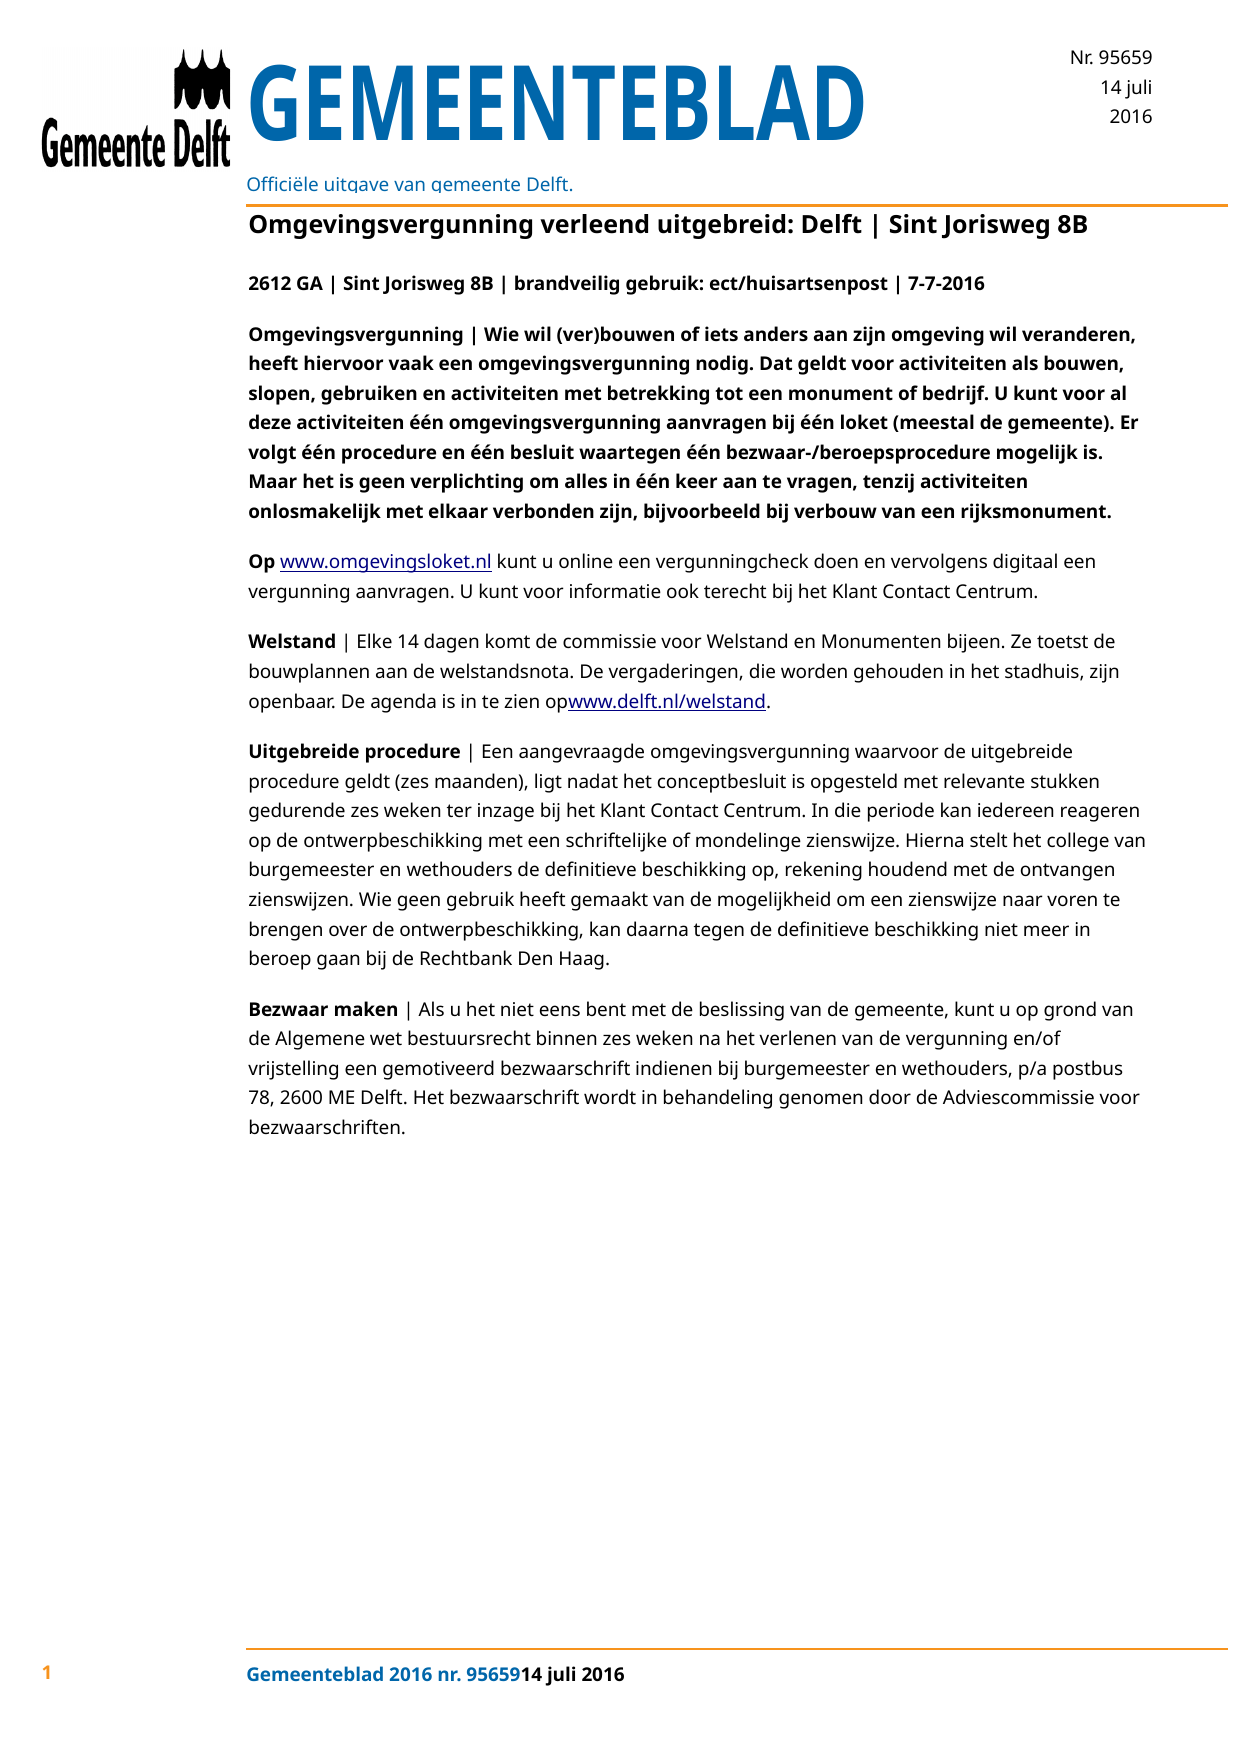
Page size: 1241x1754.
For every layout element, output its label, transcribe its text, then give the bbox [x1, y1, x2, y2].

text Bezwaar maken | Als u het niet eens bent met de beslissing van de gemeente, kunt u op grond van de Algemene wet bestuursrecht binnen zes weken na het verlenen van de vergunning en/of vrijstelling een gemotiveerd bezwaarschrift indienen bij burgemeester en wethouders, p/a postbus 78, 2600 ME Delft. Het bezwaarschrift wordt in behandeling genomen door de Adviescommissie voor bezwaarschriften. [248, 996, 1152, 1140]
text Omgevingsvergunning | Wie wil (ver)bouwen of iets anders aan zijn omgeving wil veranderen, heeft hiervoor vaak een omgevingsvergunning nodig. Dat geldt voor activiteiten als bouwen, slopen, gebruiken en activiteiten met betrekking tot een monument of bedrijf. U kunt voor al deze activiteiten één omgevingsvergunning aanvragen bij één loket (meestal de gemeente). Er volgt één procedure en één besluit waartegen één bezwaar-/beroepsprocedure mogelijk is. Maar het is geen verplichting om alles in één keer aan te vragen, tenzij activiteiten onlosmakelijk met elkaar verbonden zijn, bijvoorbeeld bij verbouw van een rijksmonument. [248, 321, 1152, 524]
text Op www.omgevingsloket.nl kunt u online een vergunningcheck doen en vervolgens digitaal een vergunning aanvragen. U kunt voor informatie ook terecht bij het Klant Contact Centrum. [248, 549, 1152, 604]
text Uitgebreide procedure | Een aangevraagde omgevingsvergunning waarvoor de uitgebreide procedure geldt (zes maanden), ligt nadat het conceptbesluit is opgesteld met relevante stukken gedurende zes weken ter inzage bij het Klant Contact Centrum. In die periode kan iedereen reageren op de ontwerpbeschikking met een schriftelijke of mondelinge zienswijze. Hierna stelt het college van burgemeester en wethouders de definitieve beschikking op, rekening houdend met de ontvangen zienswijzen. Wie geen gebruik heeft gemaakt van de mogelijkheid om een zienswijze naar voren te brengen over de ontwerpbeschikking, kan daarna tegen de definitieve beschikking niet meer in beroep gaan bij de Rechtbank Den Haag. [248, 738, 1152, 971]
text Welstand | Elke 14 dagen komt de commissie voor Welstand en Monumenten bijeen. Ze toetst de bouwplannen aan de welstandsnota. De vergaderingen, die worden gehouden in het stadhuis, zijn openbaar. De agenda is in te zien opwww.delft.nl/welstand. [248, 629, 1152, 713]
picture [41, 47, 231, 172]
text Omgevingsvergunning verleend uitgebreid: Delft | Sint Jorisweg 8B [248, 207, 1152, 241]
text 2612 GA | Sint Jorisweg 8B | brandveilig gebruik: ect/huisartsenpost | 7-7-2016 [248, 270, 1152, 296]
